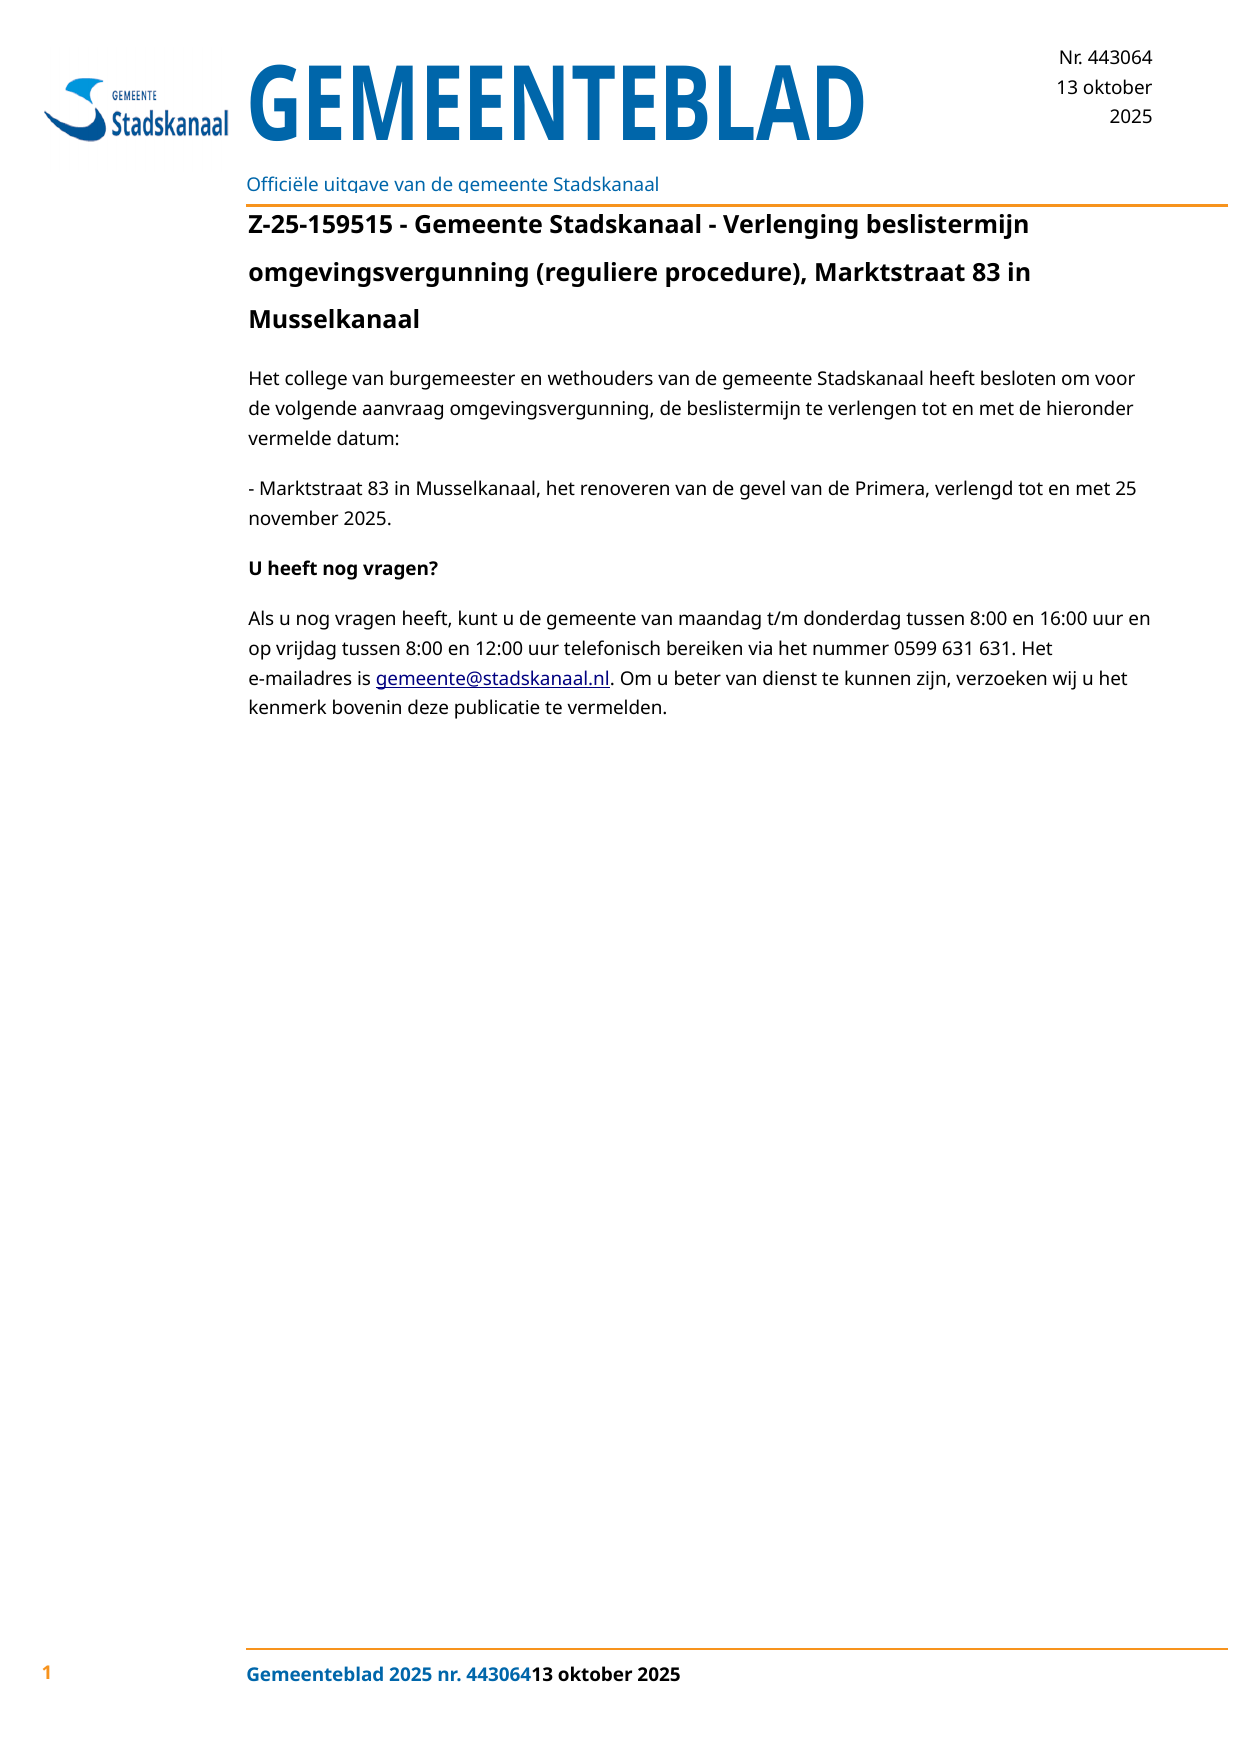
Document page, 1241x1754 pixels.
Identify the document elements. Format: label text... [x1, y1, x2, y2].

text - Marktstraat 83 in Musselkanaal, het renoveren van de gevel van de Primera, verlengd tot en met 25 november 2025. [248, 475, 1152, 530]
text Het college van burgemeester en wethouders van de gemeente Stadskanaal heeft besloten om voor de volgende aanvraag omgevingsvergunning, de beslistermijn te verlengen tot en met de hieronder vermelde datum: [248, 366, 1152, 450]
text Z-25-159515 - Gemeente Stadskanaal - Verlenging beslistermijn omgevingsvergunning (reguliere procedure), Marktstraat 83 in Musselkanaal [248, 207, 1152, 336]
text Als u nog vragen heeft, kunt u de gemeente van maandag t/m donderdag tussen 8:00 en 16:00 uur en op vrijdag tussen 8:00 en 12:00 uur telefonisch bereiken via het nummer 0599 631 631. Het e‑mailadres is gemeente@stadskanaal.nl. Om u beter van dienst te kunnen zijn, verzoeken wij u het kenmerk bovenin deze publicatie te vermelden. [248, 606, 1152, 720]
text U heeft nog vragen? [248, 555, 1152, 581]
picture [41, 47, 231, 172]
